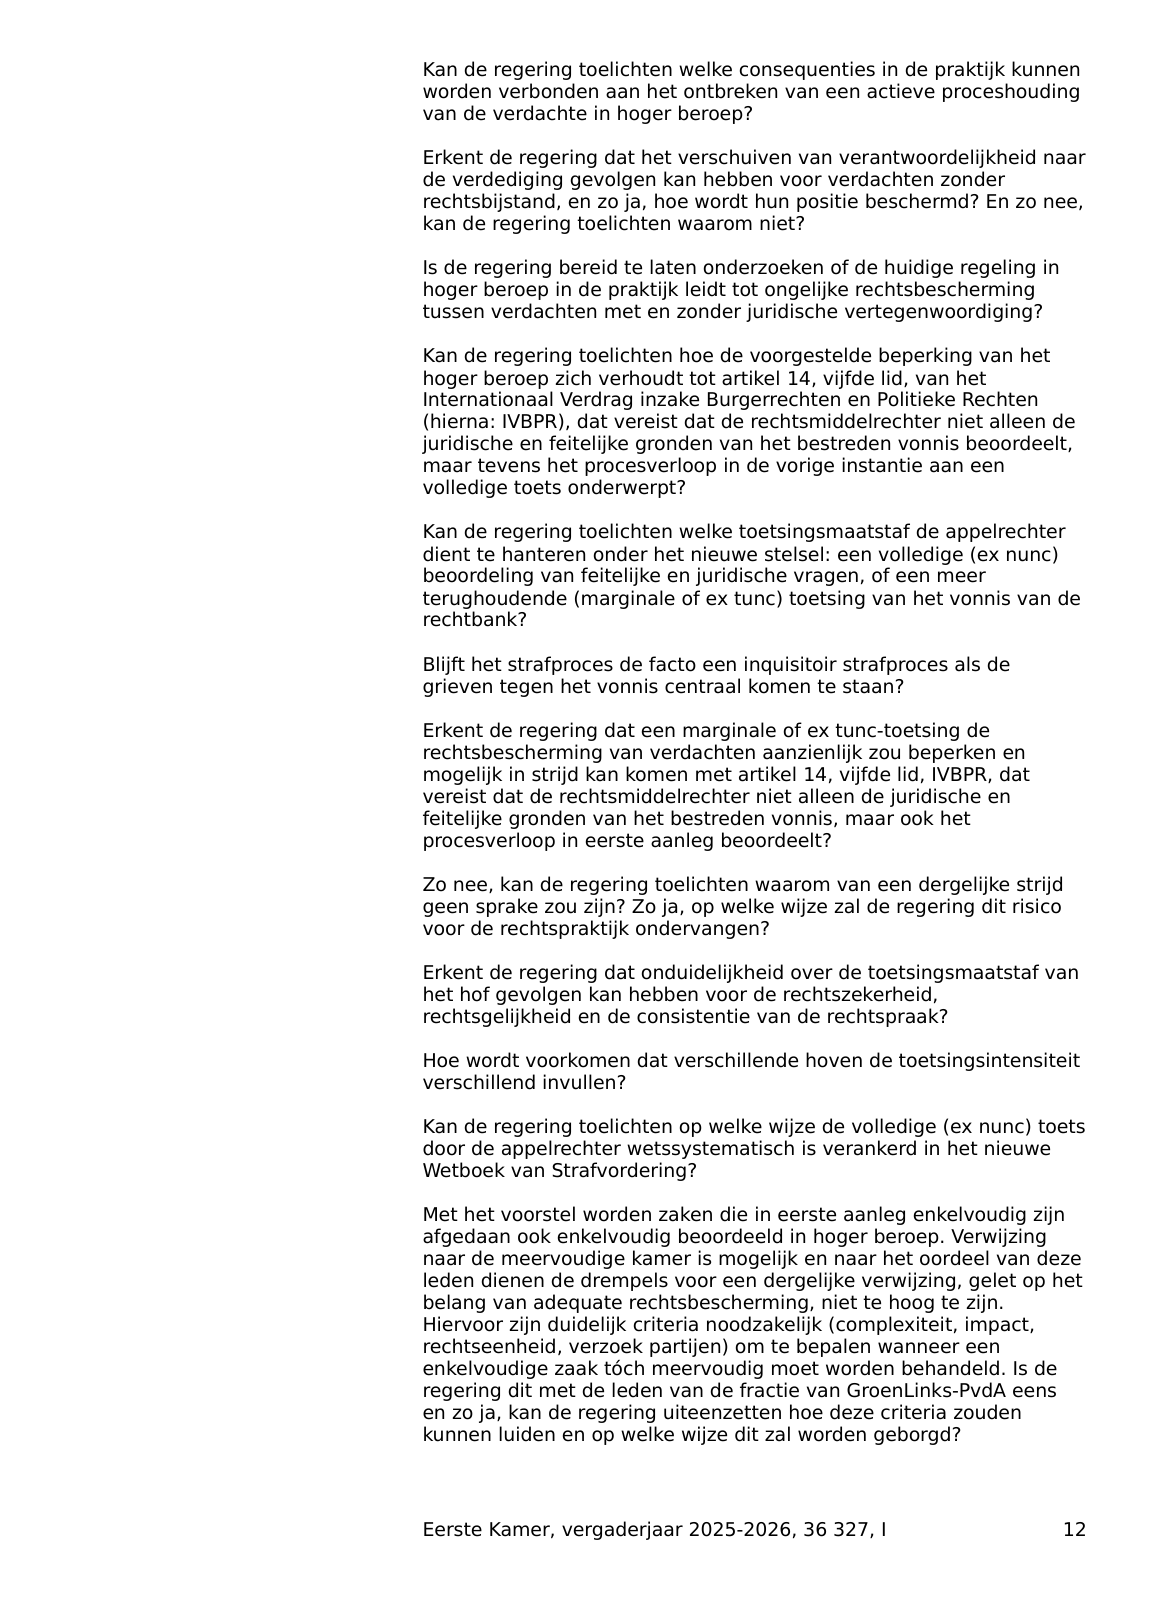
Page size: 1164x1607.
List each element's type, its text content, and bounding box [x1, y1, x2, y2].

text Kan de regering toelichten welke toetsingsmaatstaf de appelrechter dient te hanteren onder het nieuwe stelsel: een volledige (ex nunc) beoordeling van feitelijke en juridische vragen, of een meer terughoudende (marginale of ex tunc) toetsing van het vonnis van de rechtbank? [422, 521, 1087, 631]
text Kan de regering toelichten hoe de voorgestelde beperking van het hoger beroep zich verhoudt tot artikel 14, vijfde lid, van het Internationaal Verdrag inzake Burgerrechten en Politieke Rechten (hierna: IVBPR), dat vereist dat de rechtsmiddelrechter niet alleen de juridische en feitelijke gronden van het bestreden vonnis beoordeelt, maar tevens het procesverloop in de vorige instantie aan een volledige toets onderwerpt? [422, 345, 1087, 499]
text Erkent de regering dat het verschuiven van verantwoordelijkheid naar de verdediging gevolgen kan hebben voor verdachten zonder rechtsbijstand, en zo ja, hoe wordt hun positie beschermd? En zo nee, kan de regering toelichten waarom niet? [422, 147, 1087, 235]
text Erkent de regering dat een marginale of ex tunc-toetsing de rechtsbescherming van verdachten aanzienlijk zou beperken en mogelijk in strijd kan komen met artikel 14, vijfde lid, IVBPR, dat vereist dat de rechtsmiddelrechter niet alleen de juridische en feitelijke gronden van het bestreden vonnis, maar ook het procesverloop in eerste aanleg beoordeelt? [422, 720, 1087, 852]
text Is de regering bereid te laten onderzoeken of de huidige regeling in hoger beroep in de praktijk leidt tot ongelijke rechtsbescherming tussen verdachten met en zonder juridische vertegenwoordiging? [422, 257, 1087, 323]
text Kan de regering toelichten op welke wijze de volledige (ex nunc) toets door de appelrechter wetssystematisch is verankerd in het nieuwe Wetboek van Strafvordering? [422, 1116, 1087, 1182]
text Kan de regering toelichten welke consequenties in de praktijk kunnen worden verbonden aan het ontbreken van een actieve proceshouding van de verdachte in hoger beroep? [422, 59, 1087, 125]
text Zo nee, kan de regering toelichten waarom van een dergelijke strijd geen sprake zou zijn? Zo ja, op welke wijze zal de regering dit risico voor de rechtspraktijk ondervangen? [422, 874, 1087, 940]
text Erkent de regering dat onduidelijkheid over de toetsingsmaatstaf van het hof gevolgen kan hebben voor de rechtszekerheid, rechtsgelijkheid en de consistentie van de rechtspraak? [422, 962, 1087, 1028]
text Hoe wordt voorkomen dat verschillende hoven de toetsingsintensiteit verschillend invullen? [422, 1050, 1087, 1094]
text Blijft het strafproces de facto een inquisitoir strafproces als de grieven tegen het vonnis centraal komen te staan? [422, 653, 1087, 697]
text Met het voorstel worden zaken die in eerste aanleg enkelvoudig zijn afgedaan ook enkelvoudig beoordeeld in hoger beroep. Verwijzing naar de meervoudige kamer is mogelijk en naar het oordeel van deze leden dienen de drempels voor een dergelijke verwijzing, gelet op het belang van adequate rechtsbescherming, niet te hoog te zijn. Hiervoor zijn duidelijk criteria noodzakelijk (complexiteit, impact, rechtseenheid, verzoek partijen) om te bepalen wanneer een enkelvoudige zaak tóch meervoudig moet worden behandeld. Is de regering dit met de leden van de fractie van GroenLinks-PvdA eens en zo ja, kan de regering uiteenzetten hoe deze criteria zouden kunnen luiden en op welke wijze dit zal worden geborgd? [422, 1204, 1087, 1446]
